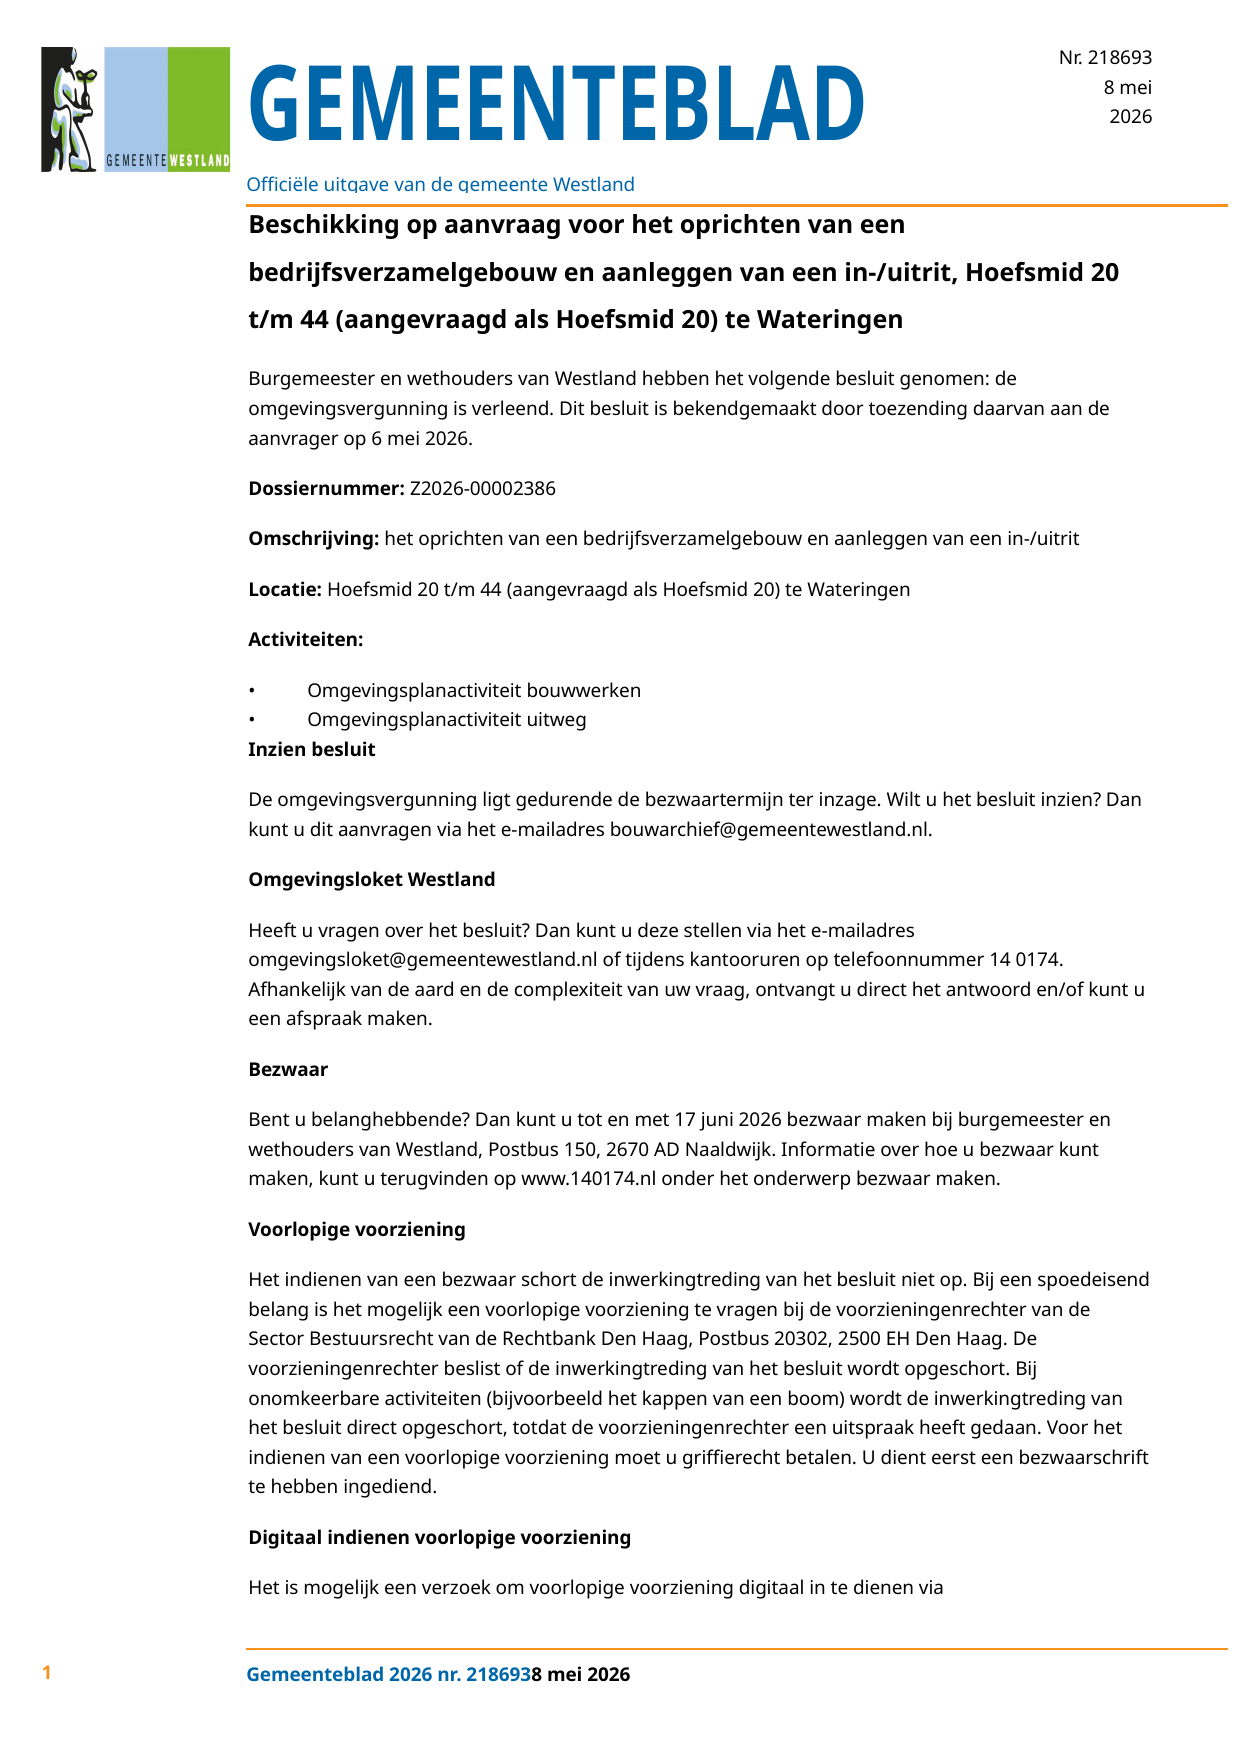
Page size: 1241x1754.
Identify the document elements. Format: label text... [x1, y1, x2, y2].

text Activiteiten: [248, 626, 1152, 652]
list Omgevingsplanactiviteit uitweg [248, 706, 1152, 732]
picture [41, 47, 231, 172]
text Dossiernummer: Z2026-00002386 [248, 475, 1152, 501]
text Omgevingsloket Westland [248, 866, 1152, 892]
list Omgevingsplanactiviteit bouwwerken [248, 677, 1152, 702]
text Heeft u vragen over het besluit? Dan kunt u deze stellen via het e-mailadres omgevingsloket@gemeentewestland.nl of tijdens kantooruren op telefoonnummer 14 0174. Afhankelijk van de aard en de complexiteit van uw vraag, ontvangt u direct het antwoord en/of kunt u een afspraak maken. [248, 917, 1152, 1031]
text Locatie: Hoefsmid 20 t/m 44 (aangevraagd als Hoefsmid 20) te Wateringen [248, 576, 1152, 602]
text Bezwaar [248, 1056, 1152, 1082]
text Bent u belanghebbende? Dan kunt u tot en met 17 juni 2026 bezwaar maken bij burgemeester en wethouders van Westland, Postbus 150, 2670 AD Naaldwijk. Informatie over hoe u bezwaar kunt maken, kunt u terugvinden op www.140174.nl onder het onderwerp bezwaar maken. [248, 1106, 1152, 1191]
text Het indienen van een bezwaar schort de inwerkingtreding van het besluit niet op. Bij een spoedeisend belang is het mogelijk een voorlopige voorziening te vragen bij de voorzieningenrechter van de Sector Bestuursrecht van de Rechtbank Den Haag, Postbus 20302, 2500 EH Den Haag. De voorzieningenrechter beslist of de inwerkingtreding van het besluit wordt opgeschort. Bij onomkeerbare activiteiten (bijvoorbeeld het kappen van een boom) wordt de inwerkingtreding van het besluit direct opgeschort, totdat de voorzieningenrechter een uitspraak heeft gedaan. Voor het indienen van een voorlopige voorziening moet u griffierecht betalen. U dient eerst een bezwaarschrift te hebben ingediend. [248, 1266, 1152, 1499]
text De omgevingsvergunning ligt gedurende de bezwaartermijn ter inzage. Wilt u het besluit inzien? Dan kunt u dit aanvragen via het e-mailadres bouwarchief@gemeentewestland.nl. [248, 786, 1152, 842]
text Het is mogelijk een verzoek om voorlopige voorziening digitaal in te dienen via [248, 1574, 1152, 1600]
text Digitaal indienen voorlopige voorziening [248, 1524, 1152, 1549]
text Burgemeester en wethouders van Westland hebben het volgende besluit genomen: de omgevingsvergunning is verleend. Dit besluit is bekendgemaakt door toezending daarvan aan de aanvrager op 6 mei 2026. [248, 366, 1152, 450]
text Omschrijving: het oprichten van een bedrijfsverzamelgebouw en aanleggen van een in-/uitrit [248, 526, 1152, 551]
text Inzien besluit [248, 736, 1152, 762]
text Voorlopige voorziening [248, 1216, 1152, 1242]
text Beschikking op aanvraag voor het oprichten van een bedrijfsverzamelgebouw en aanleggen van een in-/uitrit, Hoefsmid 20 t/m 44 (aangevraagd als Hoefsmid 20) te Wateringen [248, 207, 1152, 336]
